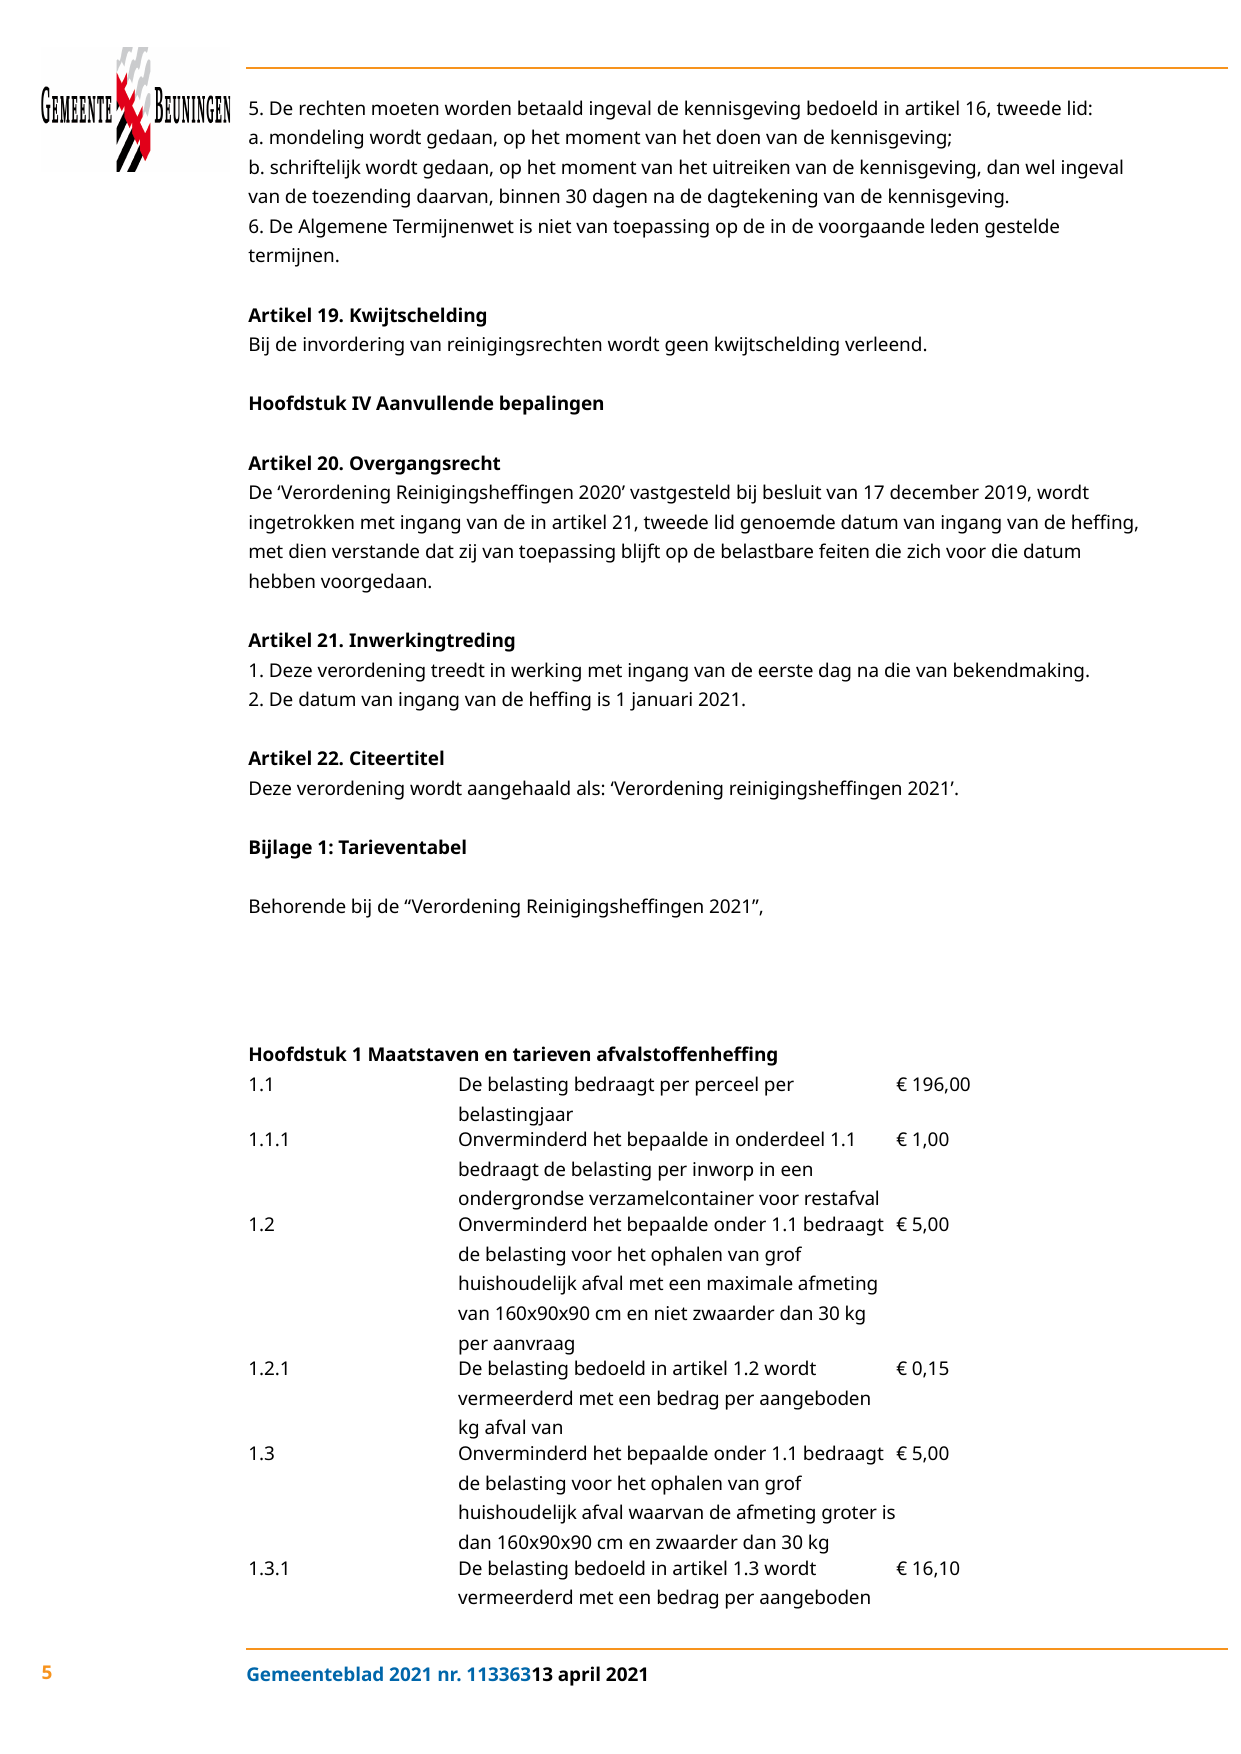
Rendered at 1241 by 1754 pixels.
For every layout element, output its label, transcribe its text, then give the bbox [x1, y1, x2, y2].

text 6. De Algemene Termijnenwet is niet van toepassing op de in de voorgaande leden gestelde termijnen. [248, 213, 1152, 268]
text b. schriftelijk wordt gedaan, op het moment van het uitreiken van de kennisgeving, dan wel ingeval van de toezending daarvan, binnen 30 dagen na de dagtekening van de kennisgeving. [248, 154, 1152, 209]
text Artikel 20. Overgangsrecht [248, 450, 1152, 476]
text De ‘Verordening Reinigingsheffingen 2020’ vastgesteld bij besluit van 17 december 2019, wordt ingetrokken met ingang van de in artikel 21, tweede lid genoemde datum van ingang van de heffing, met dien verstande dat zij van toepassing blijft op de belastbare feiten die zich voor die datum hebben voorgedaan. [248, 479, 1152, 594]
text Artikel 21. Inwerkingtreding [248, 627, 1152, 653]
table_cell € 5,00 [896, 1211, 1152, 1355]
table_cell € 16,10 [896, 1555, 1152, 1610]
text 1. Deze verordening treedt in werking met ingang van de eerste dag na die van bekendmaking. [248, 657, 1152, 683]
text Artikel 22. Citeertitel [248, 746, 1152, 771]
table_cell 1.2 [248, 1211, 458, 1355]
table_cell De belasting bedoeld in artikel 1.2 wordt vermeerderd met een bedrag per aangeboden kg afval van [458, 1355, 896, 1440]
text Hoofdstuk IV Aanvullende bepalingen [248, 391, 1152, 416]
table_cell € 5,00 [896, 1440, 1152, 1555]
table_header De belasting bedraagt per perceel per belastingjaar [458, 1071, 896, 1126]
table_cell 1.3.1 [248, 1555, 458, 1610]
table_cell Onverminderd het bepaalde onder 1.1 bedraagt de belasting voor het ophalen van grof huishoudelijk afval waarvan de afmeting groter is dan 160x90x90 cm en zwaarder dan 30 kg [458, 1440, 896, 1555]
table_header 1.1 [248, 1071, 458, 1126]
table_cell € 0,15 [896, 1355, 1152, 1440]
table_cell Onverminderd het bepaalde onder 1.1 bedraagt de belasting voor het ophalen van grof huishoudelijk afval met een maximale afmeting van 160x90x90 cm en niet zwaarder dan 30 kg per aanvraag [458, 1211, 896, 1355]
text a. mondeling wordt gedaan, op het moment van het doen van de kennisgeving; [248, 124, 1152, 150]
table_cell 1.1.1 [248, 1126, 458, 1211]
text Bijlage 1: Tarieventabel [248, 834, 1152, 860]
text Deze verordening wordt aangehaald als: ‘Verordening reinigingsheffingen 2021’. [248, 775, 1152, 801]
picture [41, 47, 231, 172]
table_cell De belasting bedoeld in artikel 1.3 wordt vermeerderd met een bedrag per aangeboden [458, 1555, 896, 1610]
table_cell € 1,00 [896, 1126, 1152, 1211]
text Hoofdstuk 1 Maatstaven en tarieven afvalstoffenheffing [248, 1041, 1152, 1067]
text Behorende bij de “Verordening Reinigingsheffingen 2021”, [248, 893, 1152, 919]
text Bij de invordering van reinigingsrechten wordt geen kwijtschelding verleend. [248, 331, 1152, 357]
table_cell 1.2.1 [248, 1355, 458, 1440]
table_cell 1.3 [248, 1440, 458, 1555]
text 2. De datum van ingang van de heffing is 1 januari 2021. [248, 686, 1152, 712]
table_cell Onverminderd het bepaalde in onderdeel 1.1 bedraagt de belasting per inworp in een ondergrondse verzamelcontainer voor restafval [458, 1126, 896, 1211]
text Artikel 19. Kwijtschelding [248, 302, 1152, 328]
table_header € 196,00 [896, 1071, 1152, 1126]
text 5. De rechten moeten worden betaald ingeval de kennisgeving bedoeld in artikel 16, tweede lid: [248, 95, 1152, 121]
